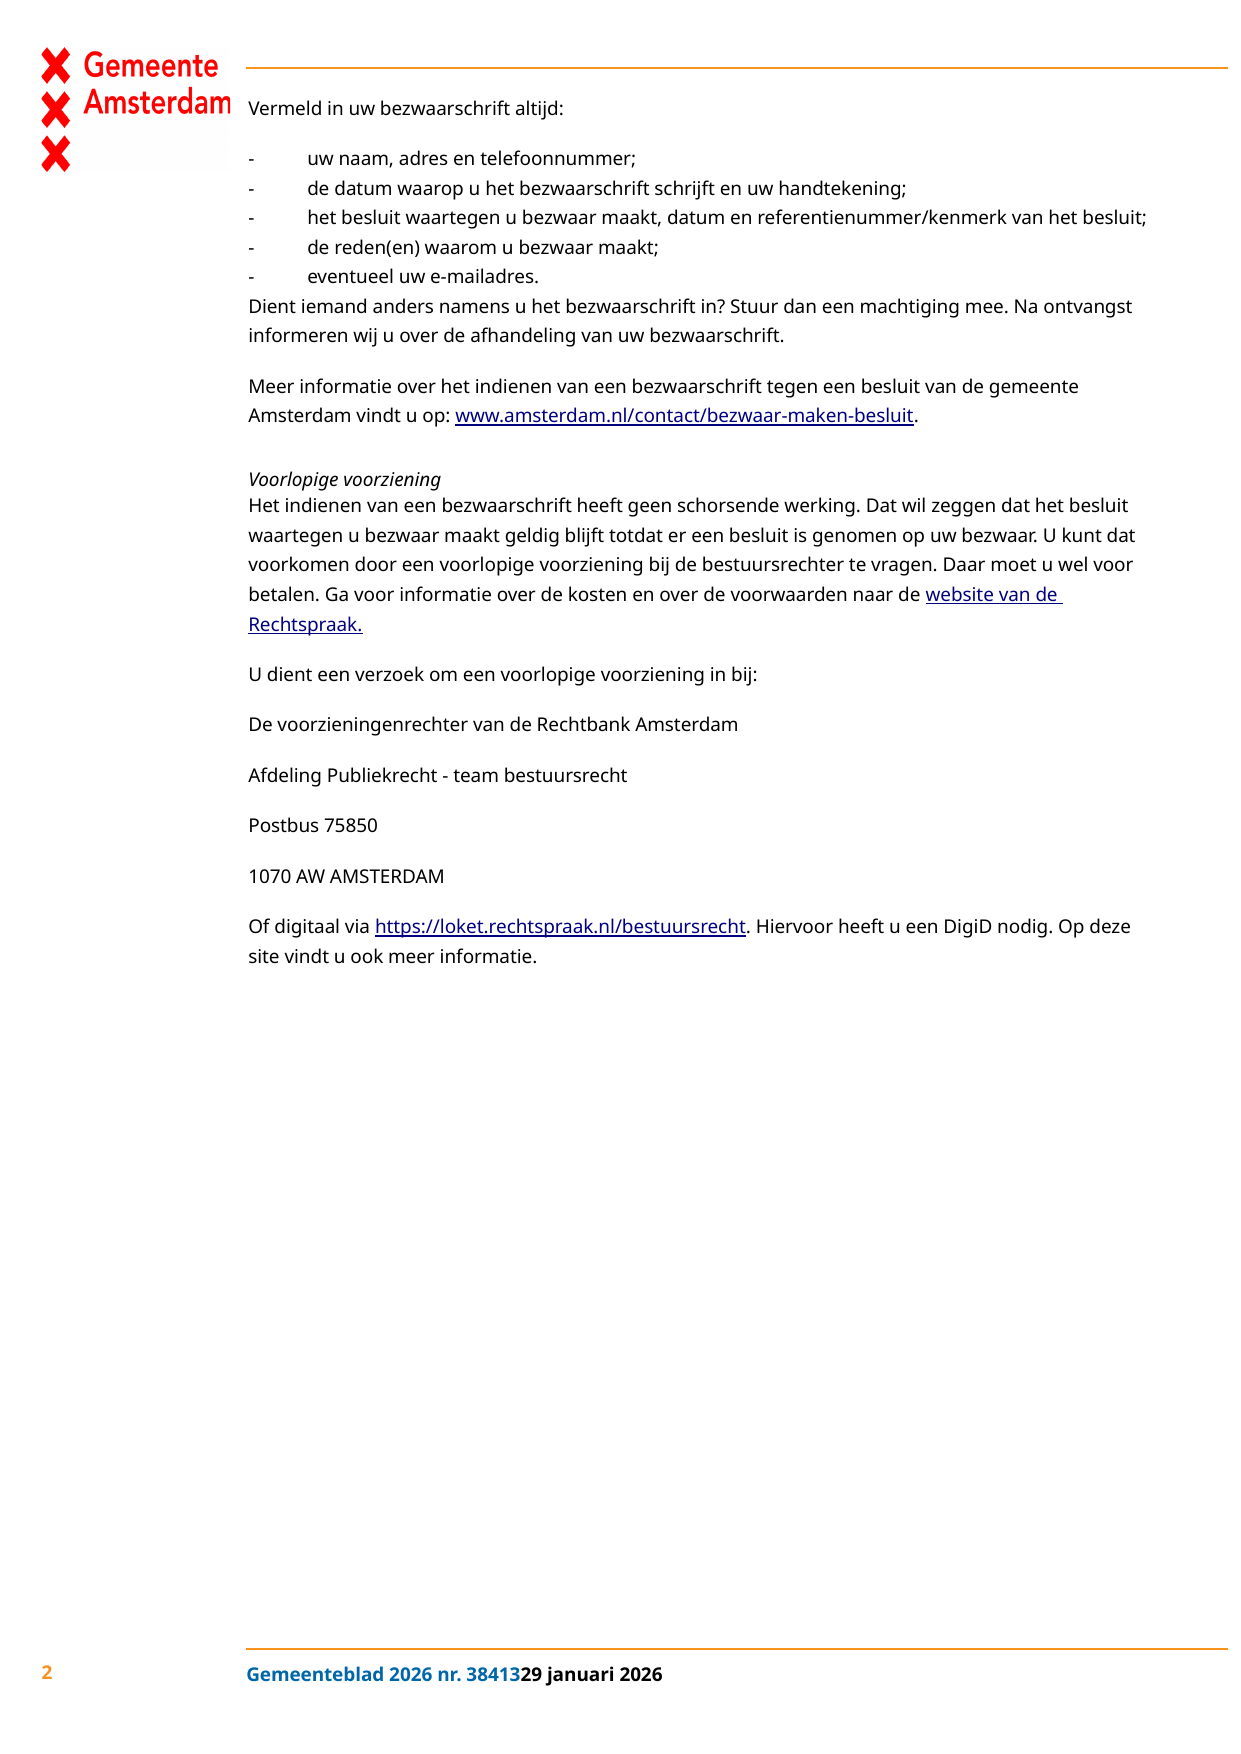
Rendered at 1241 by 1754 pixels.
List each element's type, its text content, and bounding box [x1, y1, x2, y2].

text 1070 AW AMSTERDAM [248, 863, 1152, 888]
text Vermeld in uw bezwaarschrift altijd: [248, 95, 1152, 121]
text Of digitaal via https://loket.rechtspraak.nl/bestuursrecht. Hiervoor heeft u een DigiD nodig. Op deze site vindt u ook meer informatie. [248, 913, 1152, 968]
text Voorlopige voorziening [248, 467, 1152, 492]
text Het indienen van een bezwaarschrift heeft geen schorsende werking. Dat wil zeggen dat het besluit waartegen u bezwaar maakt geldig blijft totdat er een besluit is genomen op uw bezwaar. U kunt dat voorkomen door een voorlopige voorziening bij de bestuursrechter te vragen. Daar moet u wel voor betalen. Ga voor informatie over de kosten en over de voorwaarden naar de website van de Rechtspraak. [248, 492, 1152, 636]
list het besluit waartegen u bezwaar maakt, datum en referentienummer/kenmerk van het besluit; [248, 204, 1152, 230]
picture [41, 47, 231, 172]
text De voorzieningenrechter van de Rechtbank Amsterdam [248, 712, 1152, 737]
text Afdeling Publiekrecht - team bestuursrecht [248, 762, 1152, 788]
list eventueel uw e-mailadres. [248, 263, 1152, 289]
text Postbus 75850 [248, 812, 1152, 838]
list uw naam, adres en telefoonnummer; [248, 145, 1152, 171]
list de reden(en) waarom u bezwaar maakt; [248, 234, 1152, 260]
text Meer informatie over het indienen van een bezwaarschrift tegen een besluit van de gemeente Amsterdam vindt u op: www.amsterdam.nl/contact/bezwaar-maken-besluit. [248, 373, 1152, 428]
text U dient een verzoek om een voorlopige voorziening in bij: [248, 661, 1152, 687]
text Dient iemand anders namens u het bezwaarschrift in? Stuur dan een machtiging mee. Na ontvangst informeren wij u over de afhandeling van uw bezwaarschrift. [248, 293, 1152, 348]
list de datum waarop u het bezwaarschrift schrijft en uw handtekening; [248, 175, 1152, 201]
